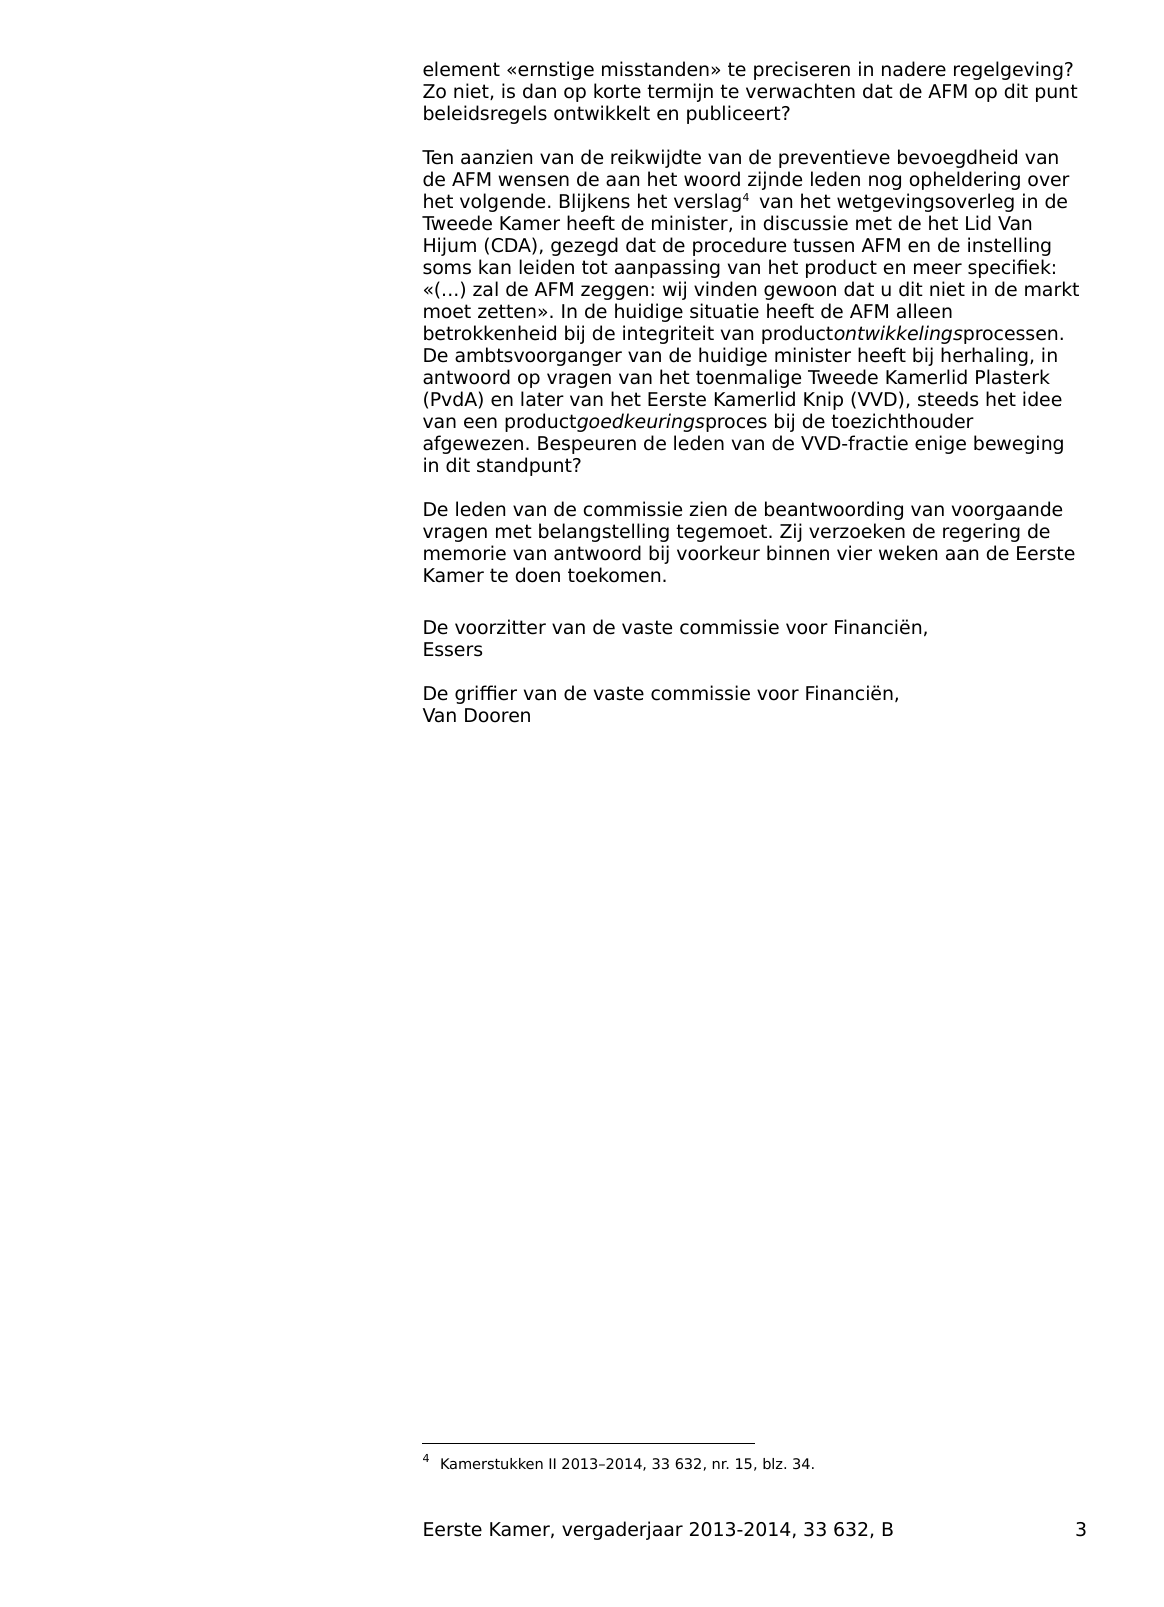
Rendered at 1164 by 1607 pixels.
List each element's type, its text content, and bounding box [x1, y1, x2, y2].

text Ten aanzien van de reikwijdte van de preventieve bevoegdheid van de AFM wensen de aan het woord zijnde leden nog opheldering over het volgende. Blijkens het verslag van het wetgevingsoverleg in de Tweede Kamer heeft de minister, in discussie met de het Lid Van Hijum (CDA), gezegd dat de procedure tussen AFM en de instelling soms kan leiden tot aanpassing van het product en meer specifiek: «(...) zal de AFM zeggen: wij vinden gewoon dat u dit niet in de markt moet zetten». In de huidige situatie heeft de AFM alleen betrokkenheid bij de integriteit van productontwikkelingsprocessen. De ambtsvoorganger van de huidige minister heeft bij herhaling, in antwoord op vragen van het toenmalige Tweede Kamerlid Plasterk (PvdA) en later van het Eerste Kamerlid Knip (VVD), steeds het idee van een productgoedkeuringsproces bij de toezichthouder afgewezen. Bespeuren de leden van de VVD-fractie enige beweging in dit standpunt? [422, 147, 1087, 477]
text Kamerstukken II 2013–2014, 33 632, nr. 15, blz. 34. [422, 1452, 1087, 1474]
text De voorzitter van de vaste commissie voor Financiën, Essers [422, 617, 1087, 661]
text De leden van de commissie zien de beantwoording van voorgaande vragen met belangstelling tegemoet. Zij verzoeken de regering de memorie van antwoord bij voorkeur binnen vier weken aan de Eerste Kamer te doen toekomen. [422, 499, 1087, 587]
text element «ernstige misstanden» te preciseren in nadere regelgeving? Zo niet, is dan op korte termijn te verwachten dat de AFM op dit punt beleidsregels ontwikkelt en publiceert? [422, 59, 1087, 125]
text De griffier van de vaste commissie voor Financiën, Van Dooren [422, 683, 1087, 727]
